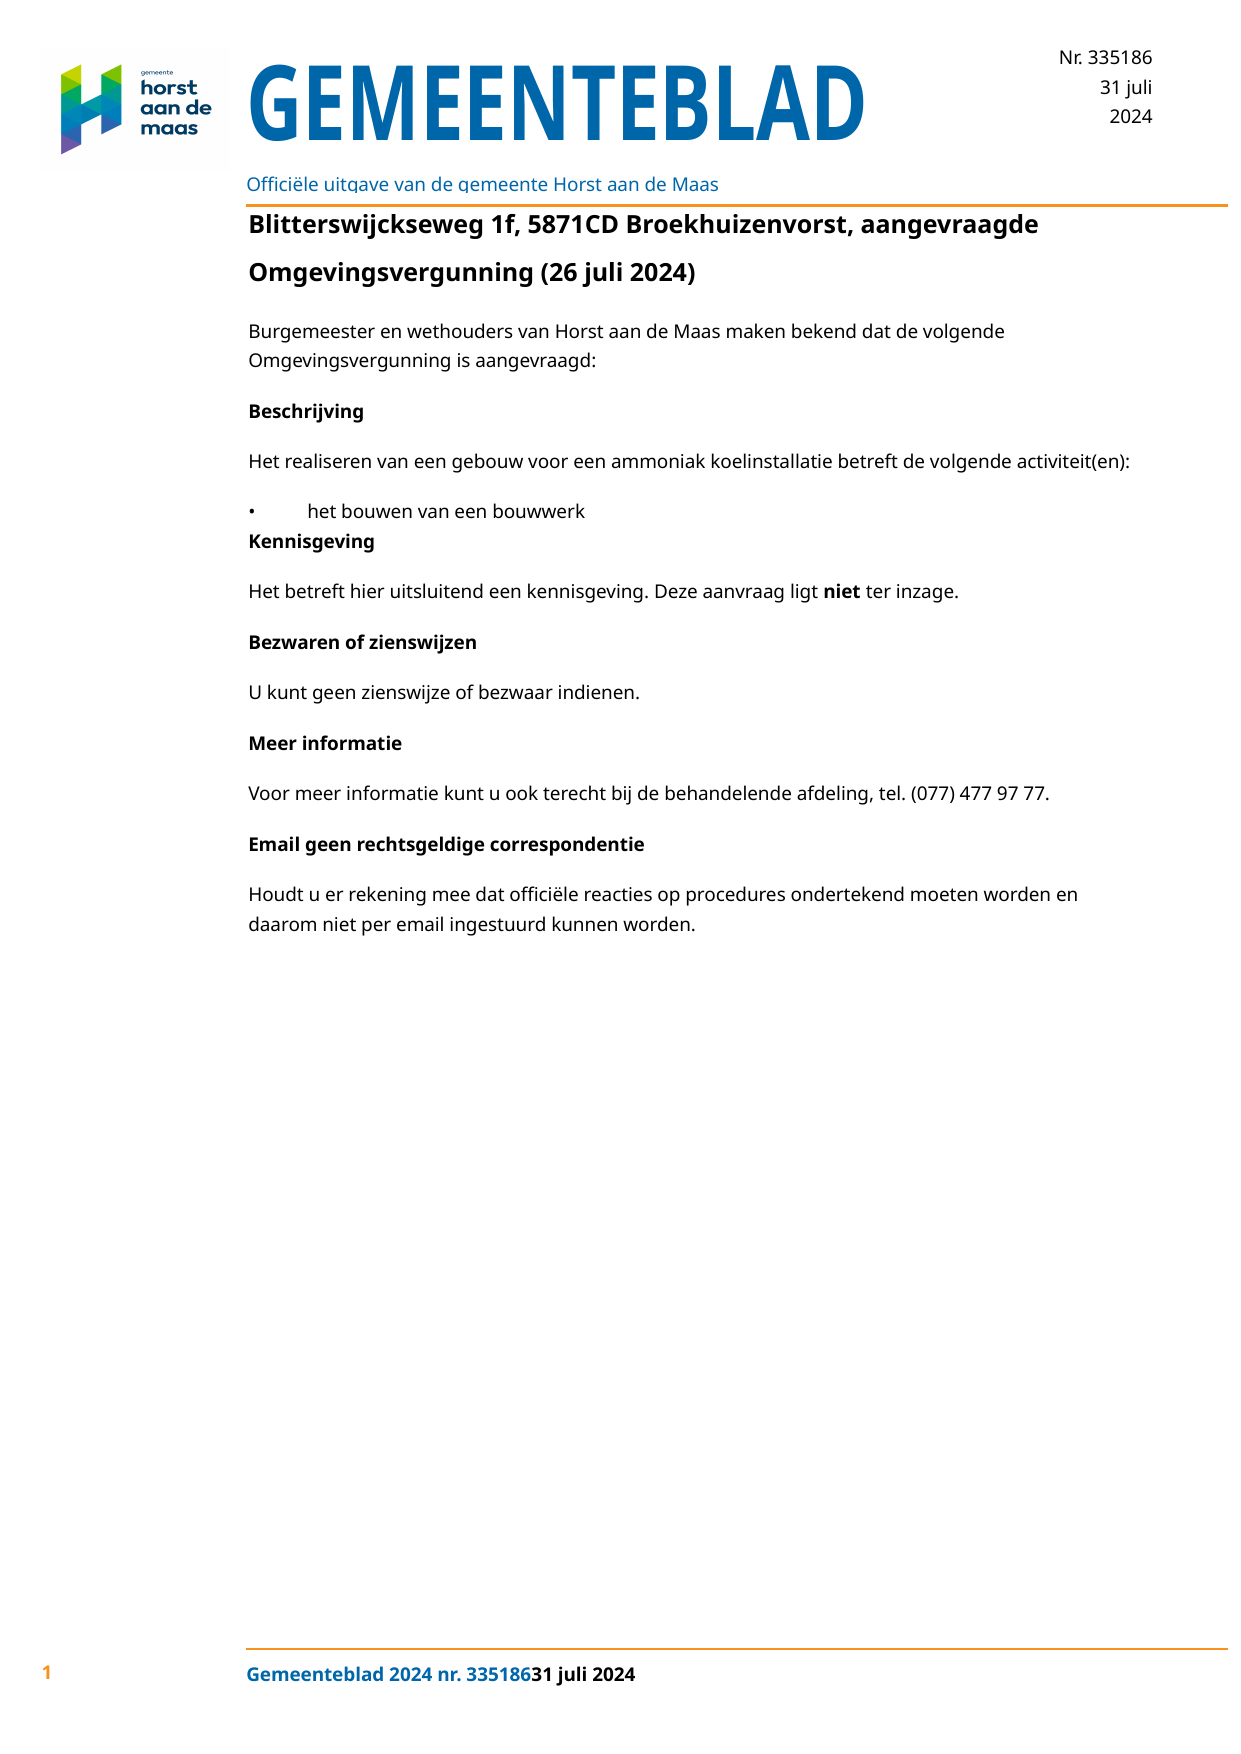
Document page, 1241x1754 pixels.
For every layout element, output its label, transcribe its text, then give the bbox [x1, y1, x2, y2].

list het bouwen van een bouwwerk [248, 499, 1152, 524]
text U kunt geen zienswijze of bezwaar indienen. [248, 679, 1152, 705]
text Bezwaren of zienswijzen [248, 629, 1152, 655]
text Beschrijving [248, 398, 1152, 424]
text Meer informatie [248, 730, 1152, 756]
text Email geen rechtsgeldige correspondentie [248, 831, 1152, 857]
text Het betreft hier uitsluitend een kennisgeving. Deze aanvraag ligt niet ter inzage. [248, 579, 1152, 604]
text Kennisgeving [248, 528, 1152, 554]
picture [41, 47, 231, 172]
text Het realiseren van een gebouw voor een ammoniak koelinstallatie betreft de volgende activiteit(en): [248, 448, 1152, 474]
text Voor meer informatie kunt u ook terecht bij de behandelende afdeling, tel. (077) 477 97 77. [248, 780, 1152, 806]
text Blitterswijckseweg 1f, 5871CD Broekhuizenvorst, aangevraagde Omgevingsvergunning (26 juli 2024) [248, 207, 1152, 288]
text Burgemeester en wethouders van Horst aan de Maas maken bekend dat de volgende Omgevingsvergunning is aangevraagd: [248, 318, 1152, 373]
text Houdt u er rekening mee dat officiële reacties op procedures ondertekend moeten worden en daarom niet per email ingestuurd kunnen worden. [248, 881, 1152, 937]
